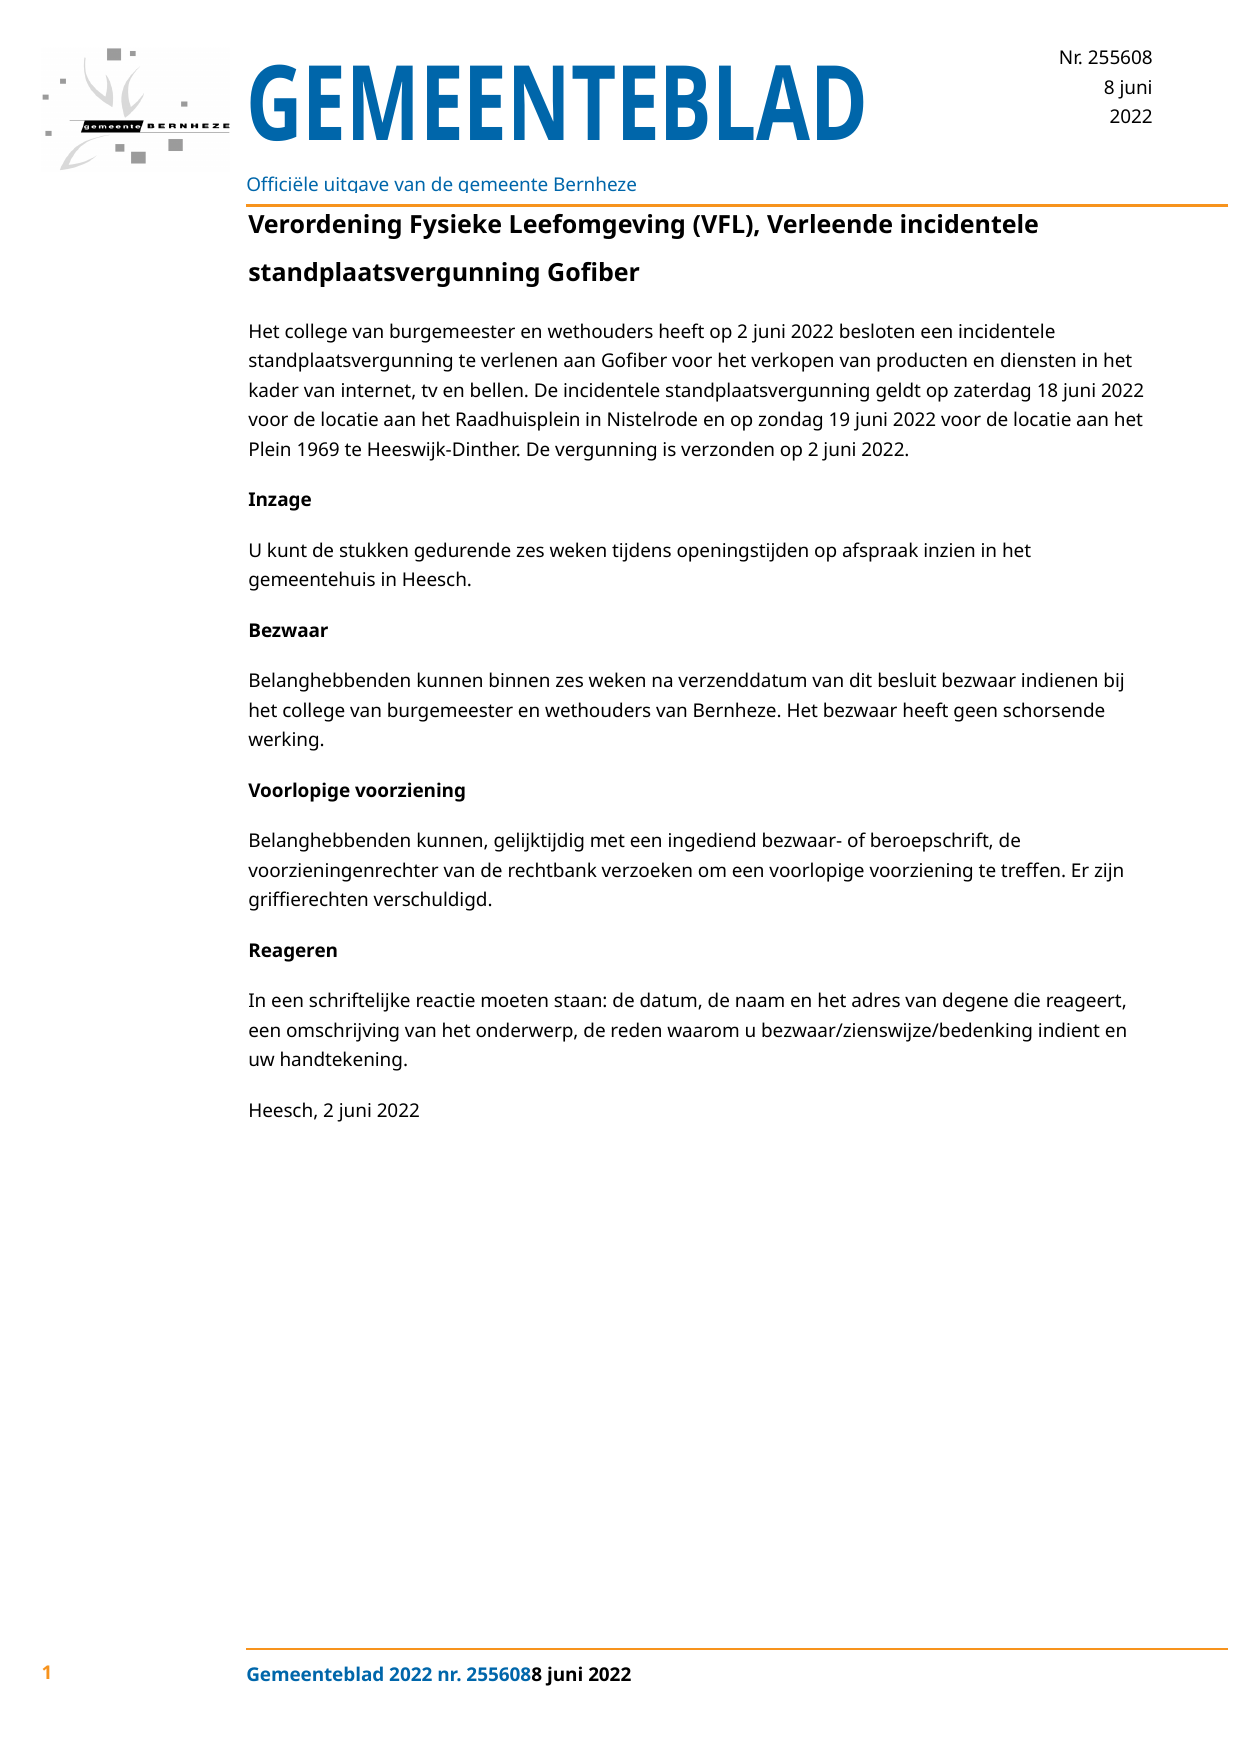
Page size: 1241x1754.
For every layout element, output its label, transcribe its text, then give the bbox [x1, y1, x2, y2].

text Belanghebbenden kunnen binnen zes weken na verzenddatum van dit besluit bezwaar indienen bij het college van burgemeester en wethouders van Bernheze. Het bezwaar heeft geen schorsende werking. [248, 667, 1152, 752]
text Verordening Fysieke Leefomgeving (VFL), Verleende incidentele standplaatsvergunning Gofiber [248, 207, 1152, 288]
text Bezwaar [248, 617, 1152, 643]
text Heesch, 2 juni 2022 [248, 1097, 1152, 1123]
picture [41, 47, 231, 172]
text Het college van burgemeester en wethouders heeft op 2 juni 2022 besloten een incidentele standplaatsvergunning te verlenen aan Gofiber voor het verkopen van producten en diensten in het kader van internet, tv en bellen. De incidentele standplaatsvergunning geldt op zaterdag 18 juni 2022 voor de locatie aan het Raadhuisplein in Nistelrode en op zondag 19 juni 2022 voor de locatie aan het Plein 1969 te Heeswijk-Dinther. De vergunning is verzonden op 2 juni 2022. [248, 318, 1152, 462]
text Voorlopige voorziening [248, 777, 1152, 803]
text In een schriftelijke reactie moeten staan: de datum, de naam en het adres van degene die reageert, een omschrijving van het onderwerp, de reden waarom u bezwaar/zienswijze/bedenking indient en uw handtekening. [248, 987, 1152, 1072]
text Belanghebbenden kunnen, gelijktijdig met een ingediend bezwaar- of beroepschrift, de voorzieningenrechter van de rechtbank verzoeken om een voorlopige voorziening te treffen. Er zijn griffierechten verschuldigd. [248, 827, 1152, 912]
text Reageren [248, 937, 1152, 963]
text U kunt de stukken gedurende zes weken tijdens openingstijden op afspraak inzien in het gemeentehuis in Heesch. [248, 537, 1152, 592]
text Inzage [248, 487, 1152, 512]
